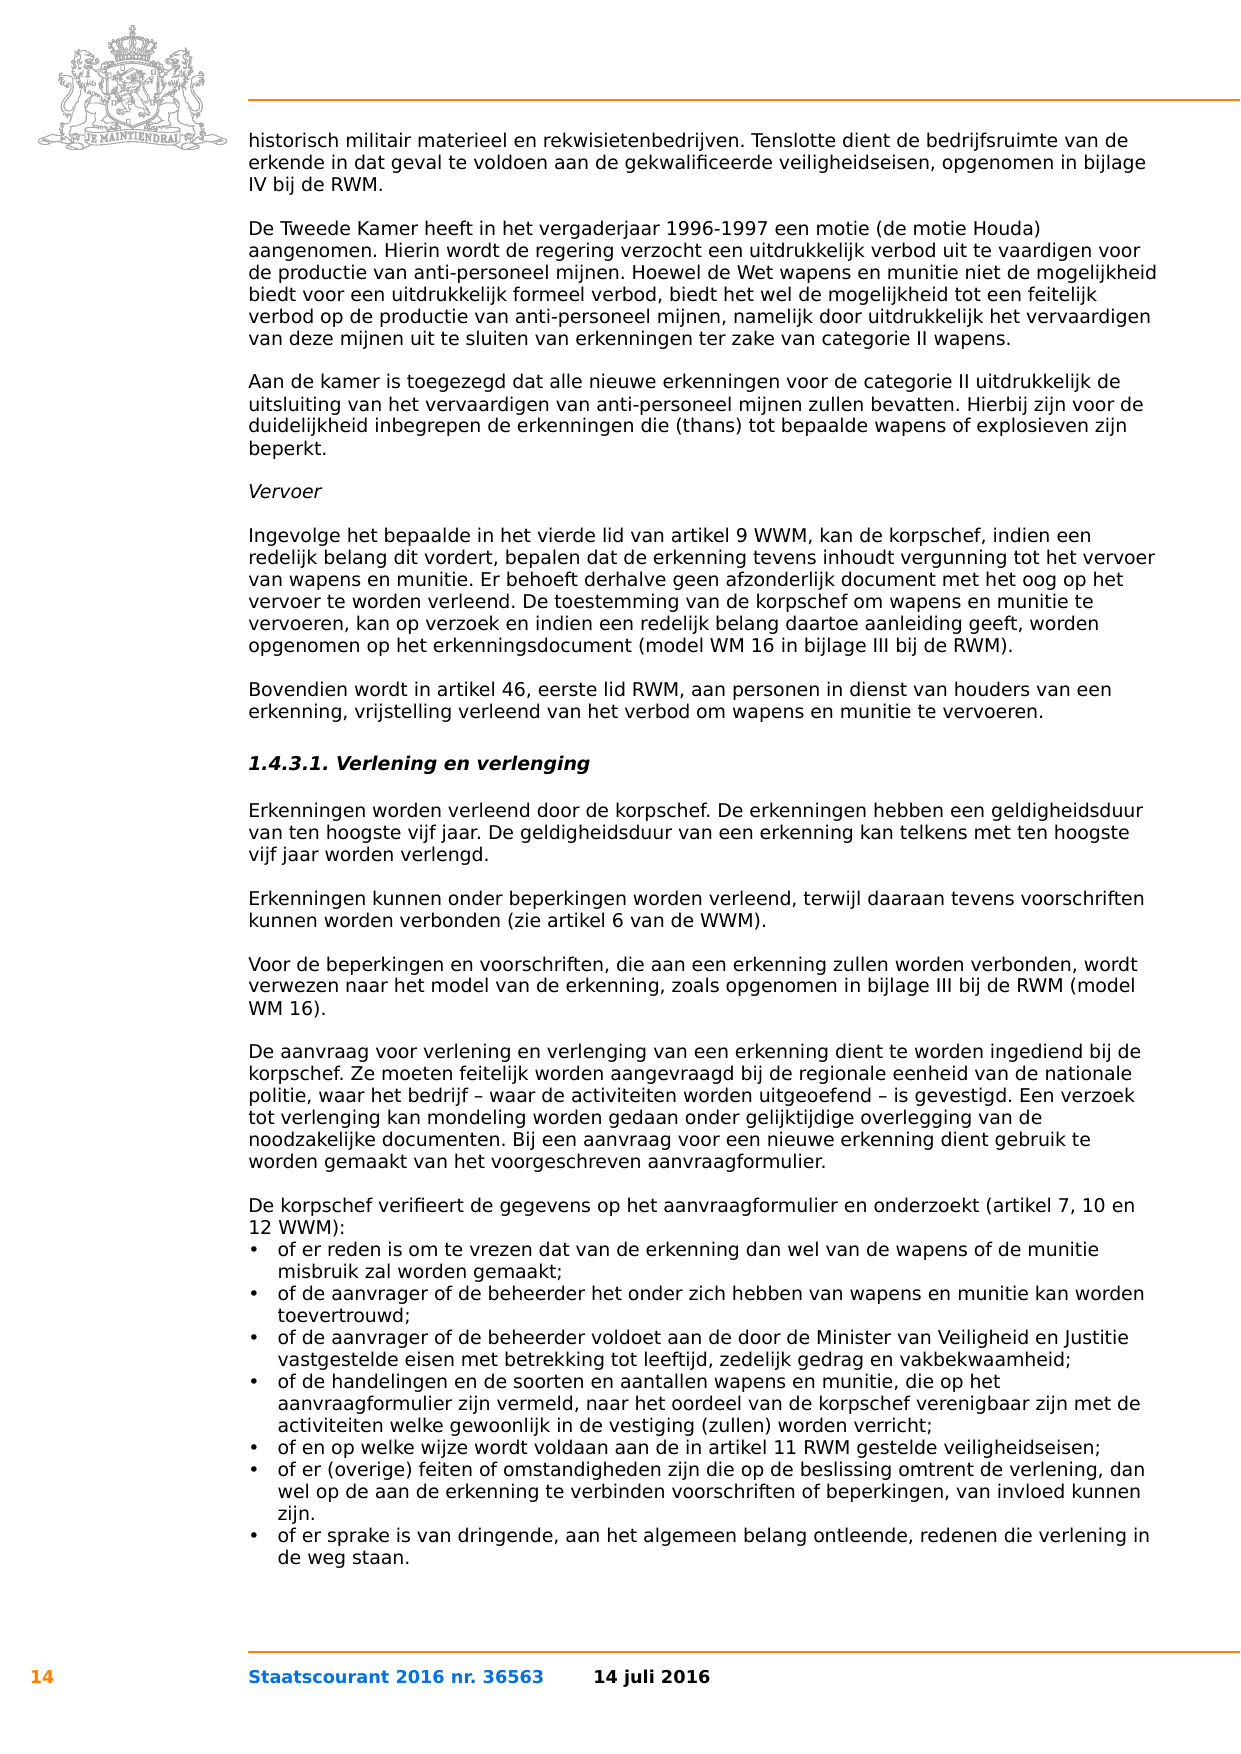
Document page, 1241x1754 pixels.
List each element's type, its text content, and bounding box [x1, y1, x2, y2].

text De aanvraag voor verlening en verlenging van een erkenning dient te worden ingediend bij de korpschef. Ze moeten feitelijk worden aangevraagd bij de regionale eenheid van de nationale politie, waar het bedrijf – waar de activiteiten worden uitgeoefend – is gevestigd. Een verzoek tot verlenging kan mondeling worden gedaan onder gelijktijdige overlegging van de noodzakelijke documenten. Bij een aanvraag voor een nieuwe erkenning dient gebruik te worden gemaakt van het voorgeschreven aanvraagformulier. [248, 1041, 1163, 1173]
subtitle 1.4.3.1. Verlening en verlenging [248, 753, 1163, 775]
picture [38, 25, 227, 150]
text • of de aanvrager of de beheerder het onder zich hebben van wapens en munitie kan worden toevertrouwd; [248, 1283, 1163, 1327]
text • of en op welke wijze wordt voldaan aan de in artikel 11 RWM gestelde veiligheidseisen; [248, 1437, 1163, 1459]
text • of de handelingen en de soorten en aantallen wapens en munitie, die op het aanvraagformulier zijn vermeld, naar het oordeel van de korpschef verenigbaar zijn met de activiteiten welke gewoonlijk in de vestiging (zullen) worden verricht; [248, 1371, 1163, 1437]
text • of er sprake is van dringende, aan het algemeen belang ontleende, redenen die verlening in de weg staan. [248, 1525, 1163, 1569]
text Ingevolge het bepaalde in het vierde lid van artikel 9 WWM, kan de korpschef, indien een redelijk belang dit vordert, bepalen dat de erkenning tevens inhoudt vergunning tot het vervoer van wapens en munitie. Er behoeft derhalve geen afzonderlijk document met het oog op het vervoer te worden verleend. De toestemming van de korpschef om wapens en munitie te vervoeren, kan op verzoek en indien een redelijk belang daartoe aanleiding geeft, worden opgenomen op het erkenningsdocument (model WM 16 in bijlage III bij de RWM). [248, 525, 1163, 657]
text Bovendien wordt in artikel 46, eerste lid RWM, aan personen in dienst van houders van een erkenning, vrijstelling verleend van het verbod om wapens en munitie te vervoeren. [248, 679, 1163, 723]
text • of er reden is om te vrezen dat van de erkenning dan wel van de wapens of de munitie misbruik zal worden gemaakt; [248, 1239, 1163, 1283]
text • of de aanvrager of de beheerder voldoet aan de door de Minister van Veiligheid en Justitie vastgestelde eisen met betrekking tot leeftijd, zedelijk gedrag en vakbekwaamheid; [248, 1327, 1163, 1371]
text De korpschef verifieert de gegevens op het aanvraagformulier en onderzoekt (artikel 7, 10 en 12 WWM): [248, 1195, 1163, 1239]
text Aan de kamer is toegezegd dat alle nieuwe erkenningen voor de categorie II uitdrukkelijk de uitsluiting van het vervaardigen van anti-personeel mijnen zullen bevatten. Hierbij zijn voor de duidelijkheid inbegrepen de erkenningen die (thans) tot bepaalde wapens of explosieven zijn beperkt. [248, 371, 1163, 459]
text Voor de beperkingen en voorschriften, die aan een erkenning zullen worden verbonden, wordt verwezen naar het model van de erkenning, zoals opgenomen in bijlage III bij de RWM (model WM 16). [248, 953, 1163, 1019]
subtitle Vervoer [248, 481, 1163, 503]
text Erkenningen kunnen onder beperkingen worden verleend, terwijl daaraan tevens voorschriften kunnen worden verbonden (zie artikel 6 van de WWM). [248, 888, 1163, 932]
text De Tweede Kamer heeft in het vergaderjaar 1996-1997 een motie (de motie Houda) aangenomen. Hierin wordt de regering verzocht een uitdrukkelijk verbod uit te vaardigen voor de productie van anti-personeel mijnen. Hoewel de Wet wapens en munitie niet de mogelijkheid biedt voor een uitdrukkelijk formeel verbod, biedt het wel de mogelijkheid tot een feitelijk verbod op de productie van anti-personeel mijnen, namelijk door uitdrukkelijk het vervaardigen van deze mijnen uit te sluiten van erkenningen ter zake van categorie II wapens. [248, 218, 1163, 349]
text historisch militair materieel en rekwisietenbedrijven. Tenslotte dient de bedrijfsruimte van de erkende in dat geval te voldoen aan de gekwalificeerde veiligheidseisen, opgenomen in bijlage IV bij de RWM. [248, 130, 1163, 196]
text Erkenningen worden verleend door de korpschef. De erkenningen hebben een geldigheidsduur van ten hoogste vijf jaar. De geldigheidsduur van een erkenning kan telkens met ten hoogste vijf jaar worden verlengd. [248, 800, 1163, 866]
text • of er (overige) feiten of omstandigheden zijn die op de beslissing omtrent de verlening, dan wel op de aan de erkenning te verbinden voorschriften of beperkingen, van invloed kunnen zijn. [248, 1459, 1163, 1525]
